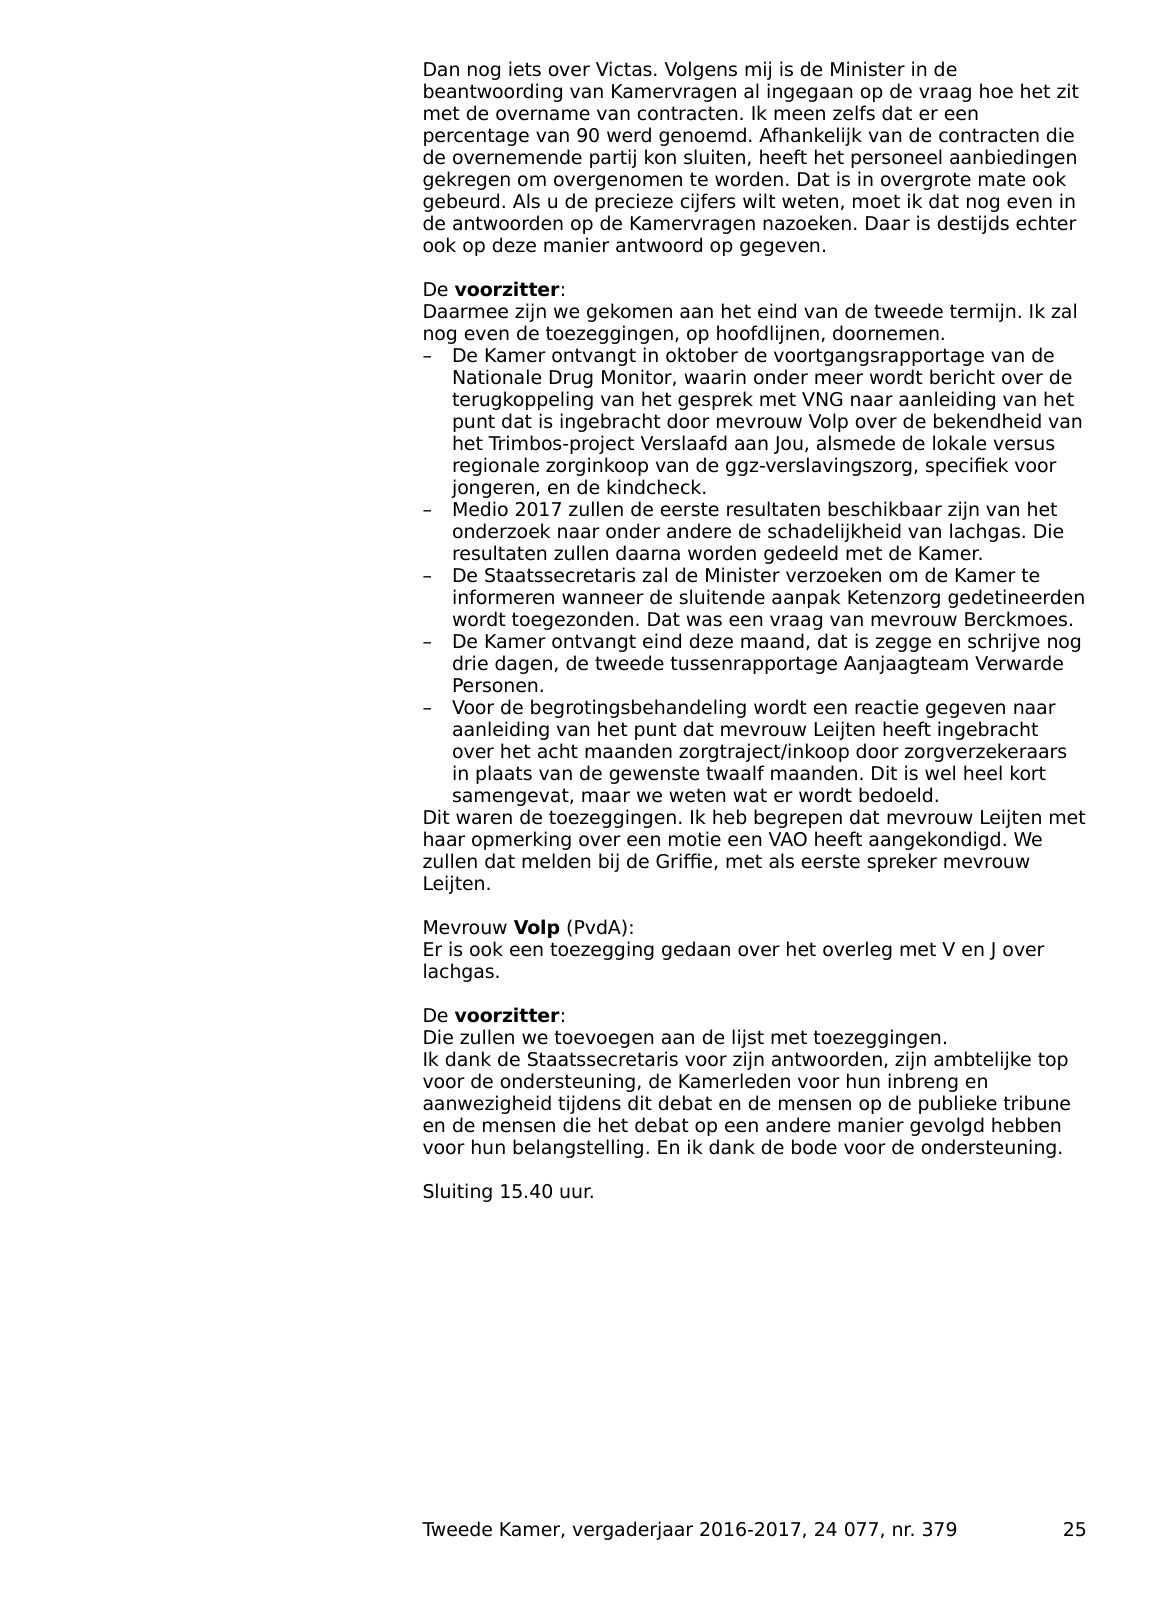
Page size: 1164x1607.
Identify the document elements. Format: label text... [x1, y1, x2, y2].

text – De Kamer ontvangt eind deze maand, dat is zegge en schrijve nog drie dagen, de tweede tussenrapportage Aanjaagteam Verwarde Personen. [422, 631, 1087, 697]
text Dit waren de toezeggingen. Ik heb begrepen dat mevrouw Leijten met haar opmerking over een motie een VAO heeft aangekondigd. We zullen dat melden bij de Griffie, met als eerste spreker mevrouw Leijten. [422, 807, 1087, 894]
text – Medio 2017 zullen de eerste resultaten beschikbaar zijn van het onderzoek naar onder andere de schadelijkheid van lachgas. Die resultaten zullen daarna worden gedeeld met de Kamer. [422, 499, 1087, 565]
text Mevrouw Volp (PvdA): [422, 917, 1087, 939]
text Sluiting 15.40 uur. [422, 1181, 1087, 1203]
text Er is ook een toezegging gedaan over het overleg met V en J over lachgas. [422, 939, 1087, 983]
text De voorzitter: [422, 279, 1087, 301]
text Ik dank de Staatssecretaris voor zijn antwoorden, zijn ambtelijke top voor de ondersteuning, de Kamerleden voor hun inbreng en aanwezigheid tijdens dit debat en de mensen op de publieke tribune en de mensen die het debat op een andere manier gevolgd hebben voor hun belangstelling. En ik dank de bode voor de ondersteuning. [422, 1049, 1087, 1159]
text Daarmee zijn we gekomen aan het eind van de tweede termijn. Ik zal nog even de toezeggingen, op hoofdlijnen, doornemen. [422, 301, 1087, 345]
text – De Staatssecretaris zal de Minister verzoeken om de Kamer te informeren wanneer de sluitende aanpak Ketenzorg gedetineerden wordt toegezonden. Dat was een vraag van mevrouw Berckmoes. [422, 565, 1087, 631]
text De voorzitter: [422, 1005, 1087, 1027]
text – De Kamer ontvangt in oktober de voortgangsrapportage van de Nationale Drug Monitor, waarin onder meer wordt bericht over de terugkoppeling van het gesprek met VNG naar aanleiding van het punt dat is ingebracht door mevrouw Volp over de bekendheid van het Trimbos-project Verslaafd aan Jou, alsmede de lokale versus regionale zorginkoop van de ggz-verslavingszorg, specifiek voor jongeren, en de kindcheck. [422, 345, 1087, 499]
text Die zullen we toevoegen aan de lijst met toezeggingen. [422, 1027, 1087, 1049]
text – Voor de begrotingsbehandeling wordt een reactie gegeven naar aanleiding van het punt dat mevrouw Leijten heeft ingebracht over het acht maanden zorgtraject/inkoop door zorgverzekeraars in plaats van de gewenste twaalf maanden. Dit is wel heel kort samengevat, maar we weten wat er wordt bedoeld. [422, 697, 1087, 807]
text Dan nog iets over Victas. Volgens mij is de Minister in de beantwoording van Kamervragen al ingegaan op de vraag hoe het zit met de overname van contracten. Ik meen zelfs dat er een percentage van 90 werd genoemd. Afhankelijk van de contracten die de overnemende partij kon sluiten, heeft het personeel aanbiedingen gekregen om overgenomen te worden. Dat is in overgrote mate ook gebeurd. Als u de precieze cijfers wilt weten, moet ik dat nog even in de antwoorden op de Kamervragen nazoeken. Daar is destijds echter ook op deze manier antwoord op gegeven. [422, 59, 1087, 257]
